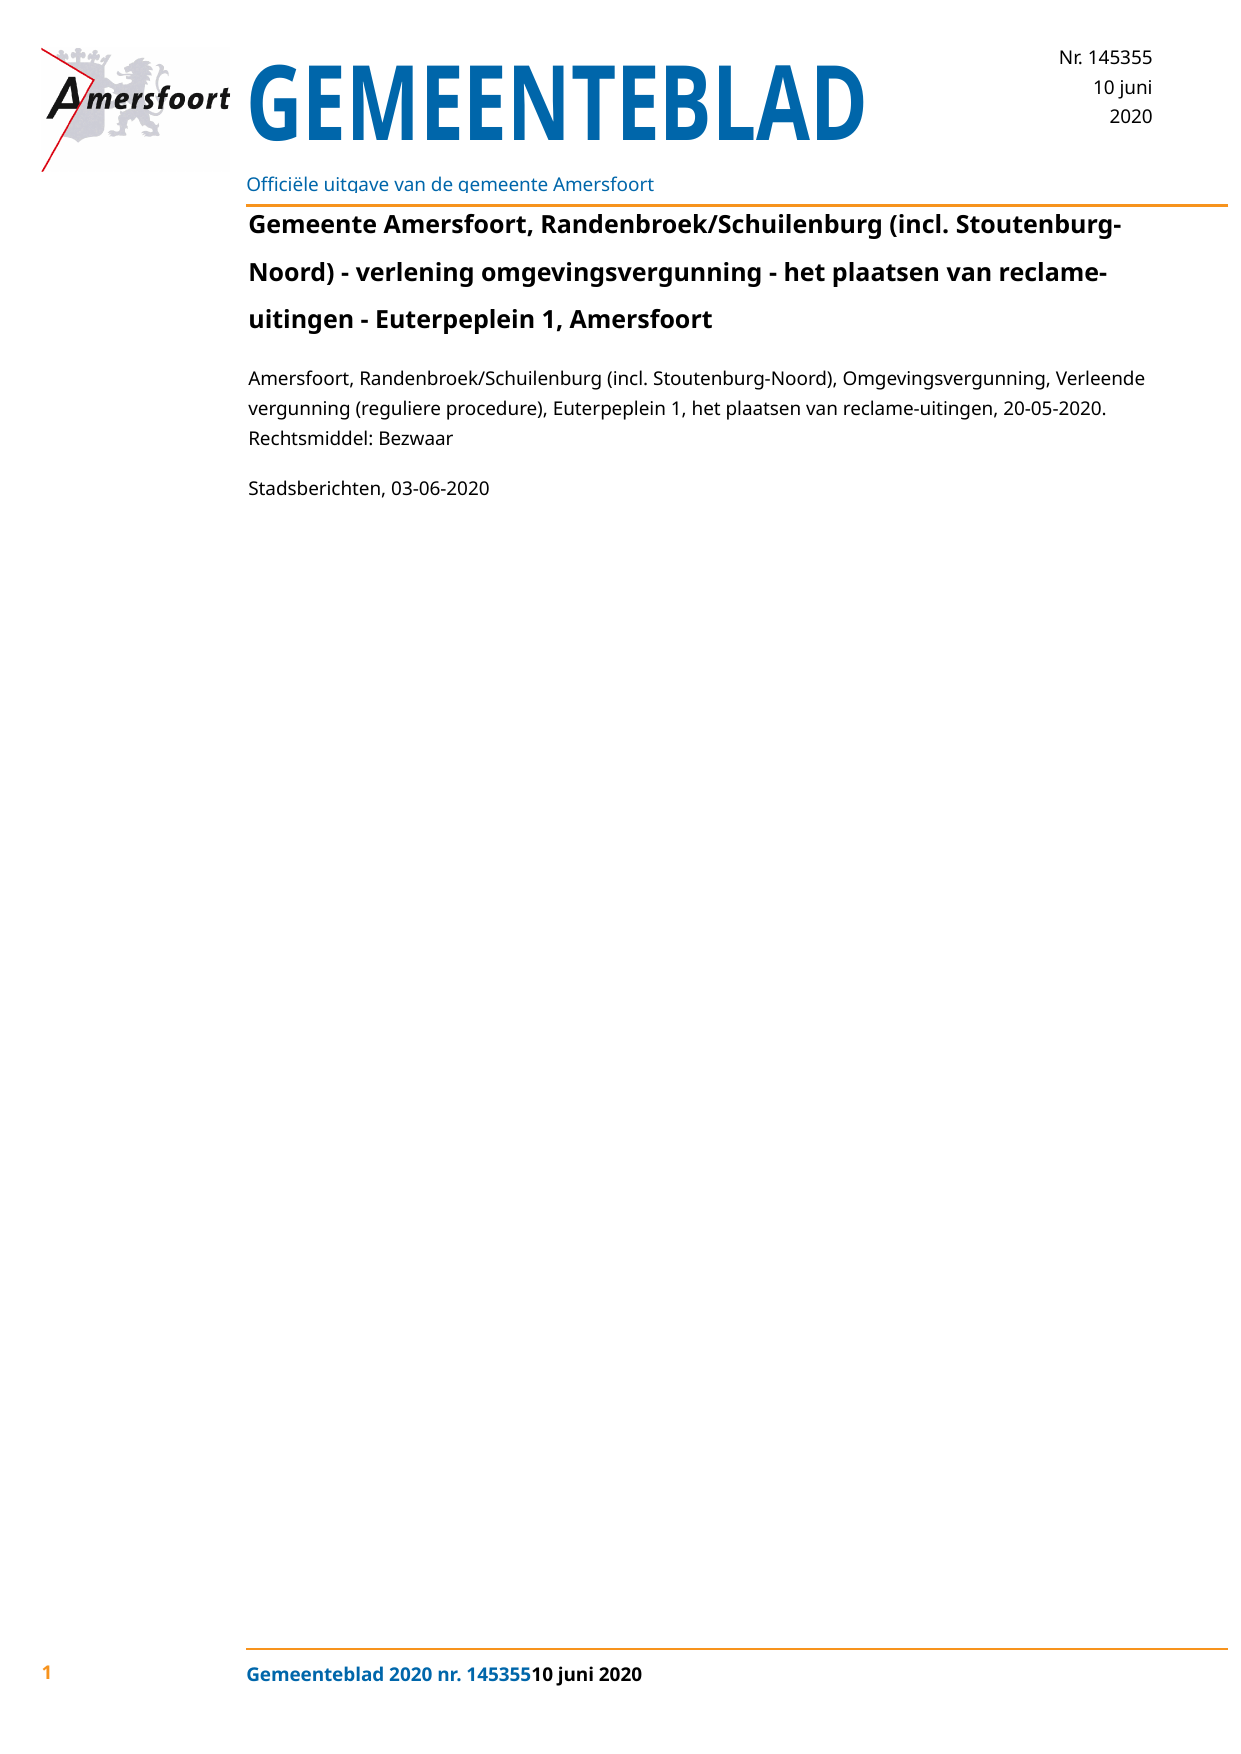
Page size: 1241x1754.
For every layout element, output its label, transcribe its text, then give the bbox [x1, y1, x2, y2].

text Amersfoort, Randenbroek/Schuilenburg (incl. Stoutenburg-Noord), Omgevingsvergunning, Verleende vergunning (reguliere procedure), Euterpeplein 1, het plaatsen van reclame-uitingen, 20-05-2020. Rechtsmiddel: Bezwaar [248, 366, 1152, 450]
picture [41, 47, 231, 172]
text Stadsberichten, 03-06-2020 [248, 475, 1152, 501]
text Gemeente Amersfoort, Randenbroek/Schuilenburg (incl. Stoutenburg-Noord) - verlening omgevingsvergunning - het plaatsen van reclame-uitingen - Euterpeplein 1, Amersfoort [248, 207, 1152, 336]
